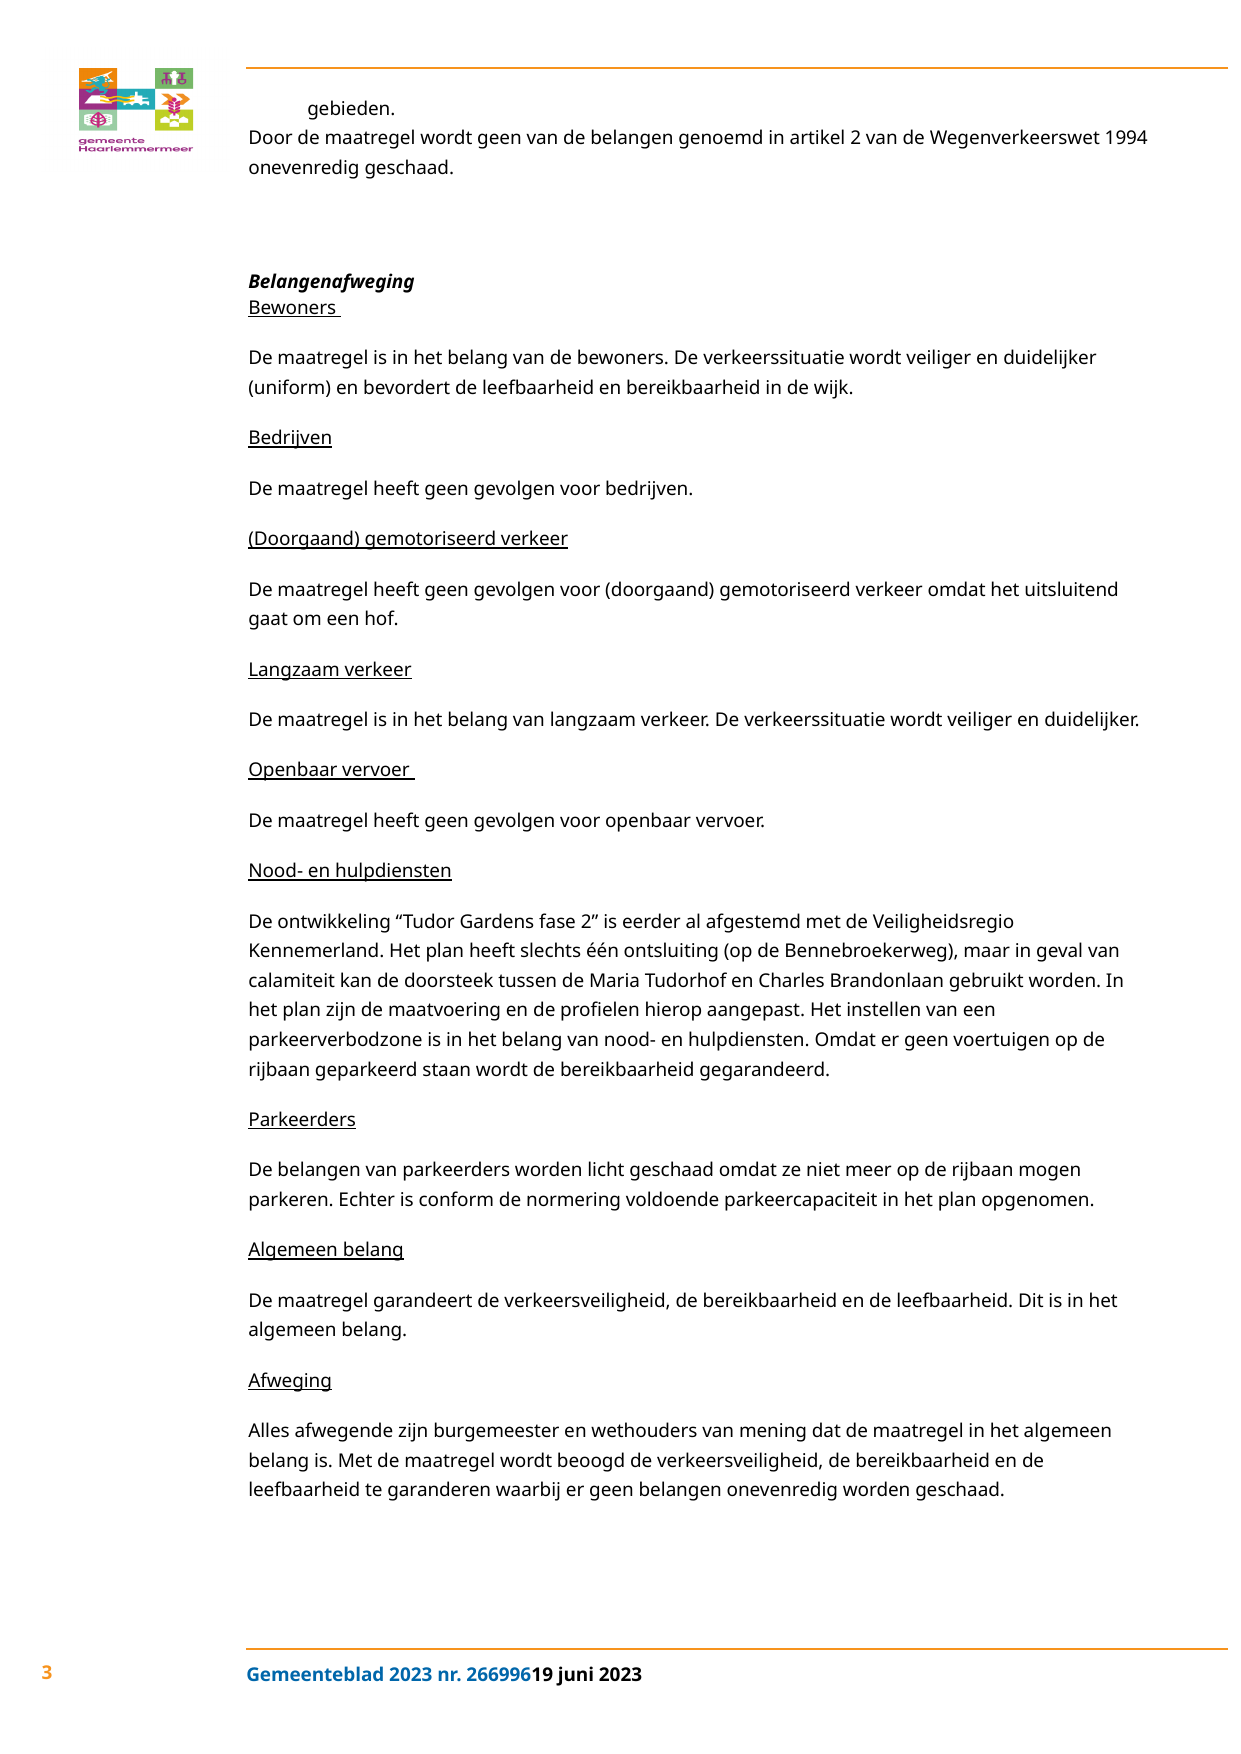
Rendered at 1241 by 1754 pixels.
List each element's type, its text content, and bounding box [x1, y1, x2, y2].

text Bedrijven [248, 424, 1152, 450]
text Bewoners [248, 294, 1152, 320]
text Openbaar vervoer [248, 757, 1152, 782]
text De maatregel heeft geen gevolgen voor bedrijven. [248, 475, 1152, 501]
picture [41, 47, 231, 172]
text De maatregel is in het belang van langzaam verkeer. De verkeerssituatie wordt veiliger en duidelijker. [248, 706, 1152, 732]
text De belangen van parkeerders worden licht geschaad omdat ze niet meer op de rijbaan mogen parkeren. Echter is conform de normering voldoende parkeercapaciteit in het plan opgenomen. [248, 1157, 1152, 1212]
text Langzaam verkeer [248, 656, 1152, 681]
text De ontwikkeling “Tudor Gardens fase 2” is eerder al afgestemd met de Veiligheidsregio Kennemerland. Het plan heeft slechts één ontsluiting (op de Bennebroekerweg), maar in geval van calamiteit kan de doorsteek tussen de Maria Tudorhof en Charles Brandonlaan gebruikt worden. In het plan zijn de maatvoering en de profielen hierop aangepast. Het instellen van een parkeerverbodzone is in het belang van nood- en hulpdiensten. Omdat er geen voertuigen op de rijbaan geparkeerd staan wordt de bereikbaarheid gegarandeerd. [248, 908, 1152, 1081]
text De maatregel heeft geen gevolgen voor (doorgaand) gemotoriseerd verkeer omdat het uitsluitend gaat om een hof. [248, 576, 1152, 631]
text Afweging [248, 1367, 1152, 1393]
text De maatregel is in het belang van de bewoners. De verkeerssituatie wordt veiliger en duidelijker (uniform) en bevordert de leefbaarheid en bereikbaarheid in de wijk. [248, 344, 1152, 400]
text Belangenafweging [248, 268, 1152, 294]
text Parkeerders [248, 1106, 1152, 1132]
text (Doorgaand) gemotoriseerd verkeer [248, 525, 1152, 551]
text Door de maatregel wordt geen van de belangen genoemd in artikel 2 van de Wegenverkeerswet 1994 onevenredig geschaad. [248, 124, 1152, 180]
text Algemeen belang [248, 1237, 1152, 1262]
text De maatregel heeft geen gevolgen voor openbaar vervoer. [248, 807, 1152, 833]
text Alles afwegende zijn burgemeester en wethouders van mening dat de maatregel in het algemeen belang is. Met de maatregel wordt beoogd de verkeersveiligheid, de bereikbaarheid en de leefbaarheid te garanderen waarbij er geen belangen onevenredig worden geschaad. [248, 1417, 1152, 1502]
text De maatregel garandeert de verkeersveiligheid, de bereikbaarheid en de leefbaarheid. Dit is in het algemeen belang. [248, 1287, 1152, 1342]
text Nood- en hulpdiensten [248, 857, 1152, 883]
list gebieden. [248, 95, 1152, 121]
